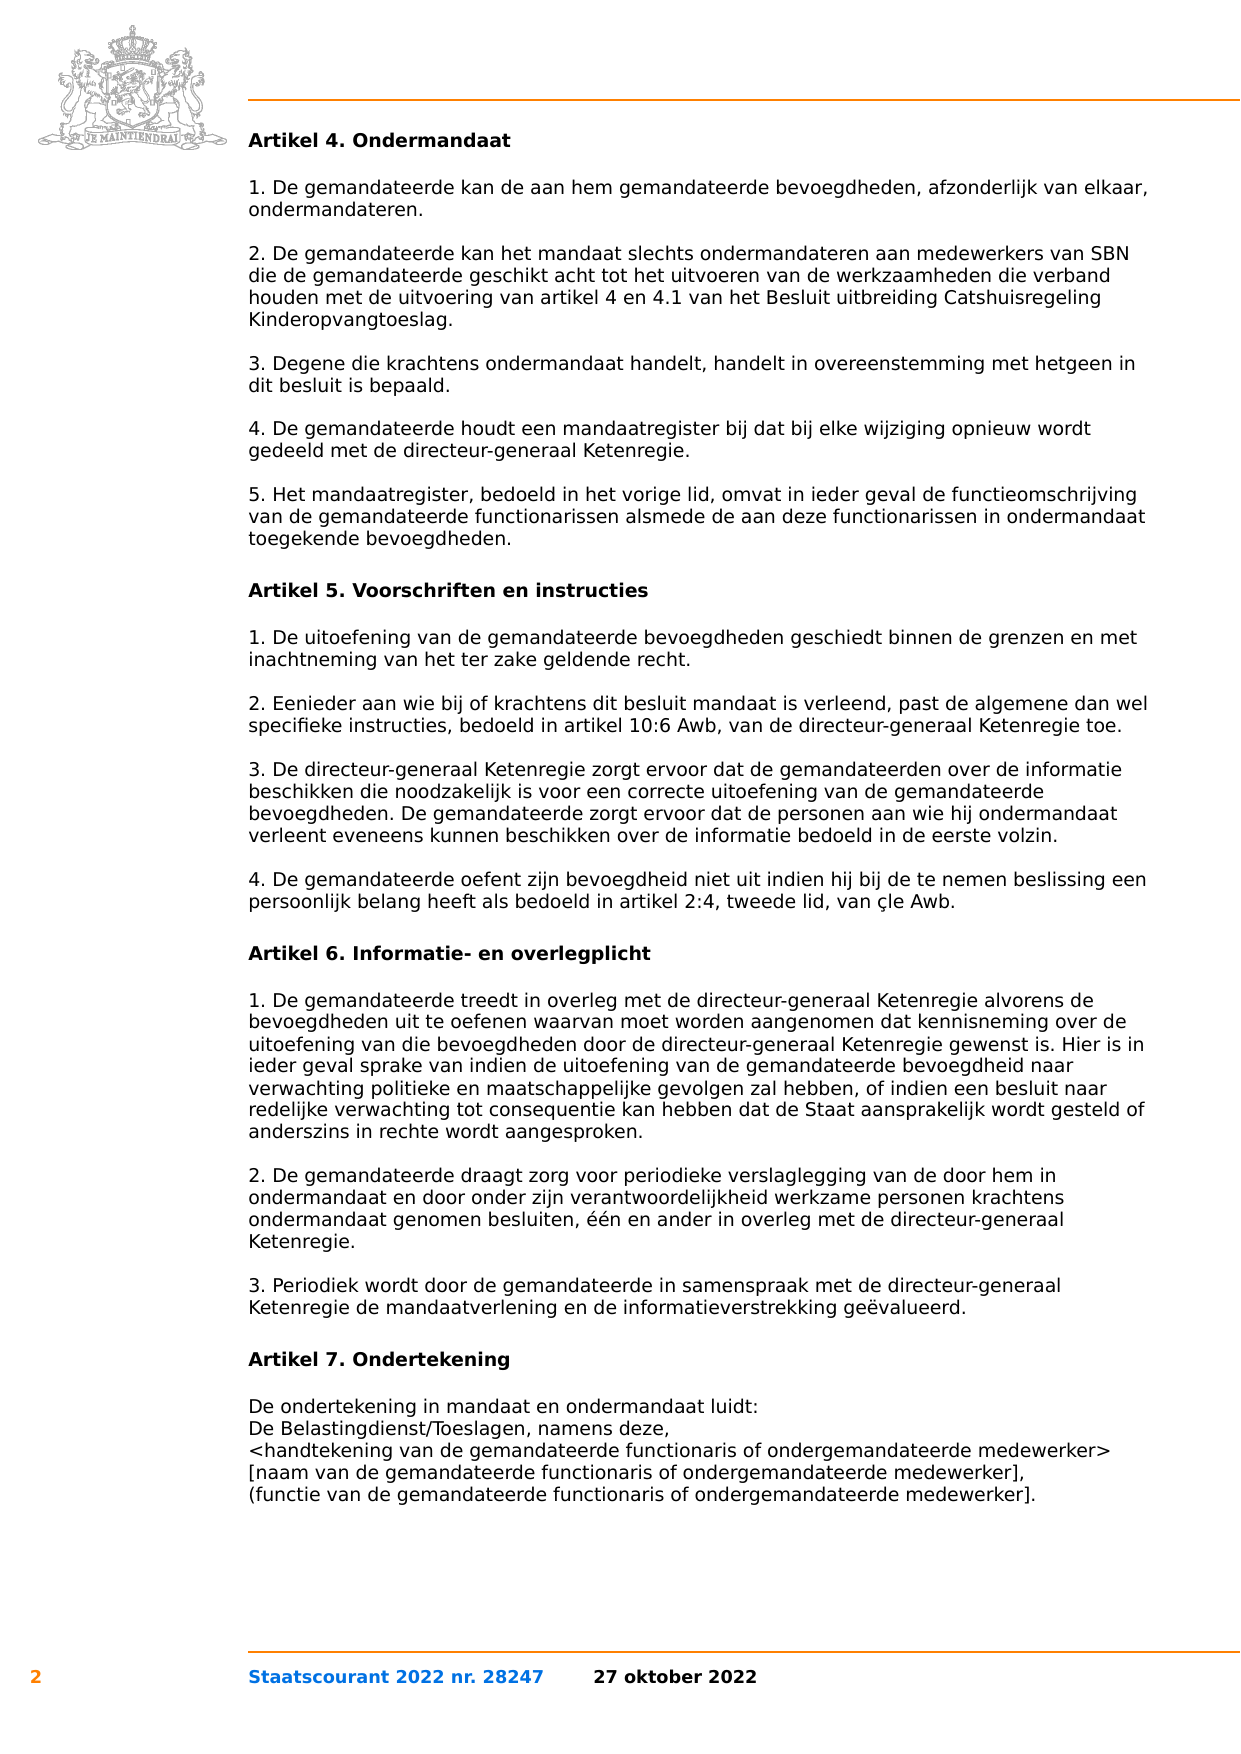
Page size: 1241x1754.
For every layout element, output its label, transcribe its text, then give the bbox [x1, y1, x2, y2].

text 1. De uitoefening van de gemandateerde bevoegdheden geschiedt binnen de grenzen en met inachtneming van het ter zake geldende recht. [248, 627, 1163, 671]
text 3. Degene die krachtens ondermandaat handelt, handelt in overeenstemming met hetgeen in dit besluit is bepaald. [248, 352, 1163, 396]
text 2. Eenieder aan wie bij of krachtens dit besluit mandaat is verleend, past de algemene dan wel specifieke instructies, bedoeld in artikel 10:6 Awb, van de directeur-generaal Ketenregie toe. [248, 693, 1163, 737]
subtitle Artikel 6. Informatie- en overlegplicht [248, 942, 1163, 964]
subtitle Artikel 4. Ondermandaat [248, 130, 1163, 152]
text (functie van de gemandateerde functionaris of ondergemandateerde medewerker]. [248, 1484, 1163, 1506]
text 1. De gemandateerde treedt in overleg met de directeur-generaal Ketenregie alvorens de bevoegdheden uit te oefenen waarvan moet worden aangenomen dat kennisneming over de uitoefening van die bevoegdheden door de directeur-generaal Ketenregie gewenst is. Hier is in ieder geval sprake van indien de uitoefening van de gemandateerde bevoegdheid naar verwachting politieke en maatschappelijke gevolgen zal hebben, of indien een besluit naar redelijke verwachting tot consequentie kan hebben dat de Staat aansprakelijk wordt gesteld of anderszins in rechte wordt aangesproken. [248, 989, 1163, 1143]
text De Belastingdienst/Toeslagen, namens deze, [248, 1418, 1163, 1440]
text 2. De gemandateerde draagt zorg voor periodieke verslaglegging van de door hem in ondermandaat en door onder zijn verantwoordelijkheid werkzame personen krachtens ondermandaat genomen besluiten, één en ander in overleg met de directeur-generaal Ketenregie. [248, 1165, 1163, 1253]
text 4. De gemandateerde oefent zijn bevoegdheid niet uit indien hij bij de te nemen beslissing een persoonlijk belang heeft als bedoeld in artikel 2:4, tweede lid, van çle Awb. [248, 868, 1163, 912]
text 1. De gemandateerde kan de aan hem gemandateerde bevoegdheden, afzonderlijk van elkaar, ondermandateren. [248, 177, 1163, 221]
text 2. De gemandateerde kan het mandaat slechts ondermandateren aan medewerkers van SBN die de gemandateerde geschikt acht tot het uitvoeren van de werkzaamheden die verband houden met de uitvoering van artikel 4 en 4.1 van het Besluit uitbreiding Catshuisregeling Kinderopvangtoeslag. [248, 243, 1163, 331]
subtitle Artikel 7. Ondertekening [248, 1349, 1163, 1371]
text <handtekening van de gemandateerde functionaris of ondergemandateerde medewerker> [naam van de gemandateerde functionaris of ondergemandateerde medewerker], [248, 1440, 1163, 1484]
subtitle Artikel 5. Voorschriften en instructies [248, 580, 1163, 602]
text 3. Periodiek wordt door de gemandateerde in samenspraak met de directeur-generaal Ketenregie de mandaatverlening en de informatieverstrekking geëvalueerd. [248, 1275, 1163, 1319]
text 5. Het mandaatregister, bedoeld in het vorige lid, omvat in ieder geval de functieomschrijving van de gemandateerde functionarissen alsmede de aan deze functionarissen in ondermandaat toegekende bevoegdheden. [248, 484, 1163, 550]
picture [38, 25, 227, 150]
text 4. De gemandateerde houdt een mandaatregister bij dat bij elke wijziging opnieuw wordt gedeeld met de directeur-generaal Ketenregie. [248, 418, 1163, 462]
text 3. De directeur-generaal Ketenregie zorgt ervoor dat de gemandateerden over de informatie beschikken die noodzakelijk is voor een correcte uitoefening van de gemandateerde bevoegdheden. De gemandateerde zorgt ervoor dat de personen aan wie hij ondermandaat verleent eveneens kunnen beschikken over de informatie bedoeld in de eerste volzin. [248, 759, 1163, 847]
text De ondertekening in mandaat en ondermandaat luidt: [248, 1396, 1163, 1418]
